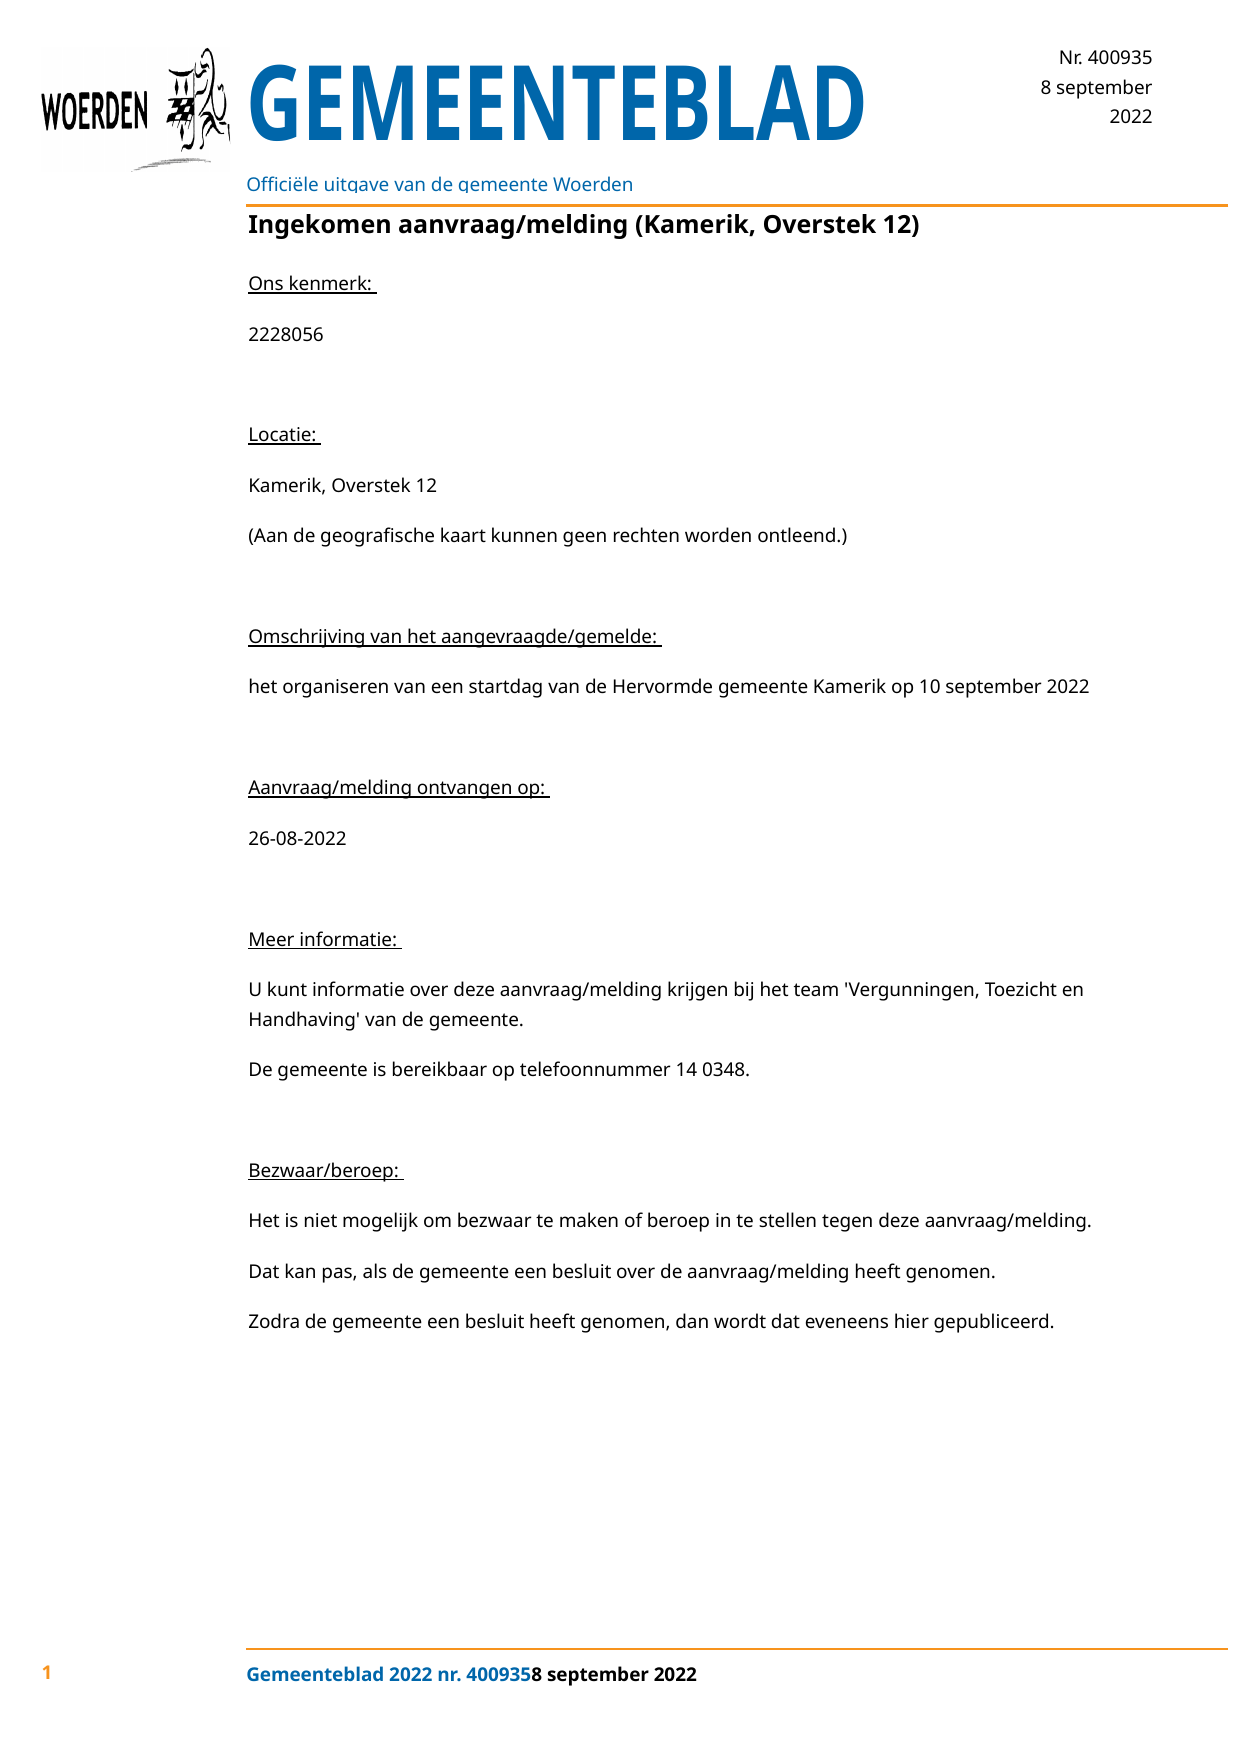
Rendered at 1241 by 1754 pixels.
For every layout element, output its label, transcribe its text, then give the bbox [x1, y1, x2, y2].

text U kunt informatie over deze aanvraag/melding krijgen bij het team 'Vergunningen, Toezicht en Handhaving' van de gemeente. [248, 976, 1152, 1031]
text Ingekomen aanvraag/melding (Kamerik, Overstek 12) [248, 207, 1152, 241]
text het organiseren van een startdag van de Hervormde gemeente Kamerik op 10 september 2022 [248, 674, 1152, 699]
text Bezwaar/beroep: [248, 1157, 1152, 1183]
text Locatie: [248, 422, 1152, 447]
text 2228056 [248, 321, 1152, 346]
text Aanvraag/melding ontvangen op: [248, 774, 1152, 800]
text Dat kan pas, als de gemeente een besluit over de aanvraag/melding heeft genomen. [248, 1258, 1152, 1283]
picture [41, 47, 231, 172]
text Meer informatie: [248, 926, 1152, 951]
text Zodra de gemeente een besluit heeft genomen, dan wordt dat eveneens hier gepubliceerd. [248, 1308, 1152, 1334]
text Ons kenmerk: [248, 270, 1152, 296]
text De gemeente is bereikbaar op telefoonnummer 14 0348. [248, 1056, 1152, 1082]
text 26-08-2022 [248, 825, 1152, 851]
text Kamerik, Overstek 12 [248, 472, 1152, 498]
text Omschrijving van het aangevraagde/gemelde: [248, 623, 1152, 649]
text Het is niet mogelijk om bezwaar te maken of beroep in te stellen tegen deze aanvraag/melding. [248, 1207, 1152, 1233]
text (Aan de geografische kaart kunnen geen rechten worden ontleend.) [248, 522, 1152, 548]
